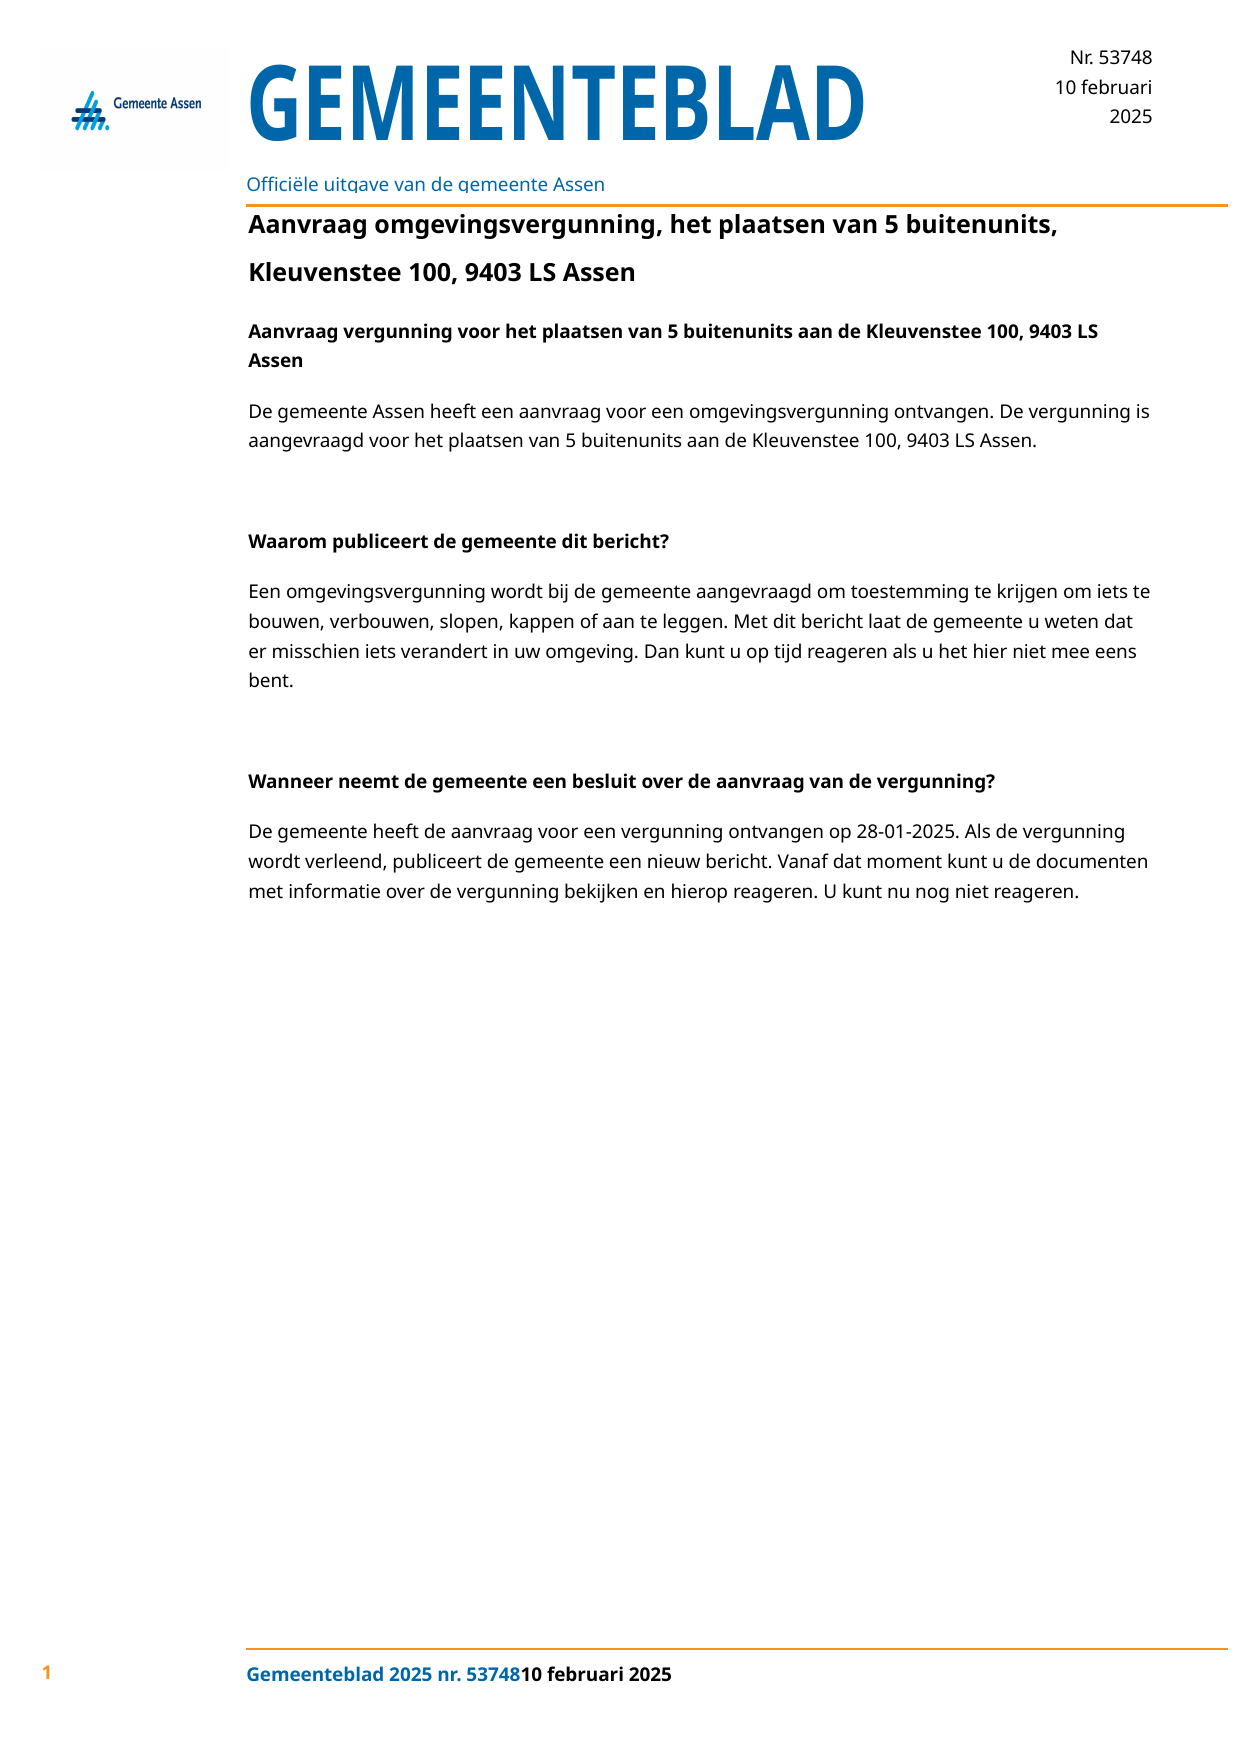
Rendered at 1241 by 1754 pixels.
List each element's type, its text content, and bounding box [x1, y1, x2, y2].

text Aanvraag omgevingsvergunning, het plaatsen van 5 buitenunits, Kleuvenstee 100, 9403 LS Assen [248, 207, 1152, 288]
text Aanvraag vergunning voor het plaatsen van 5 buitenunits aan de Kleuvenstee 100, 9403 LS Assen [248, 318, 1152, 373]
text Een omgevingsvergunning wordt bij de gemeente aangevraagd om toestemming te krijgen om iets te bouwen, verbouwen, slopen, kappen of aan te leggen. Met dit bericht laat de gemeente u weten dat er misschien iets verandert in uw omgeving. Dan kunt u op tijd reageren als u het hier niet mee eens bent. [248, 579, 1152, 693]
text Wanneer neemt de gemeente een besluit over de aanvraag van de vergunning? [248, 768, 1152, 794]
text Waarom publiceert de gemeente dit bericht? [248, 528, 1152, 554]
text De gemeente Assen heeft een aanvraag voor een omgevingsvergunning ontvangen. De vergunning is aangevraagd voor het plaatsen van 5 buitenunits aan de Kleuvenstee 100, 9403 LS Assen. [248, 398, 1152, 453]
text De gemeente heeft de aanvraag voor een vergunning ontvangen op 28-01-2025. Als de vergunning wordt verleend, publiceert de gemeente een nieuw bericht. Vanaf dat moment kunt u de documenten met informatie over de vergunning bekijken en hierop reageren. U kunt nu nog niet reageren. [248, 819, 1152, 904]
picture [41, 47, 231, 172]
